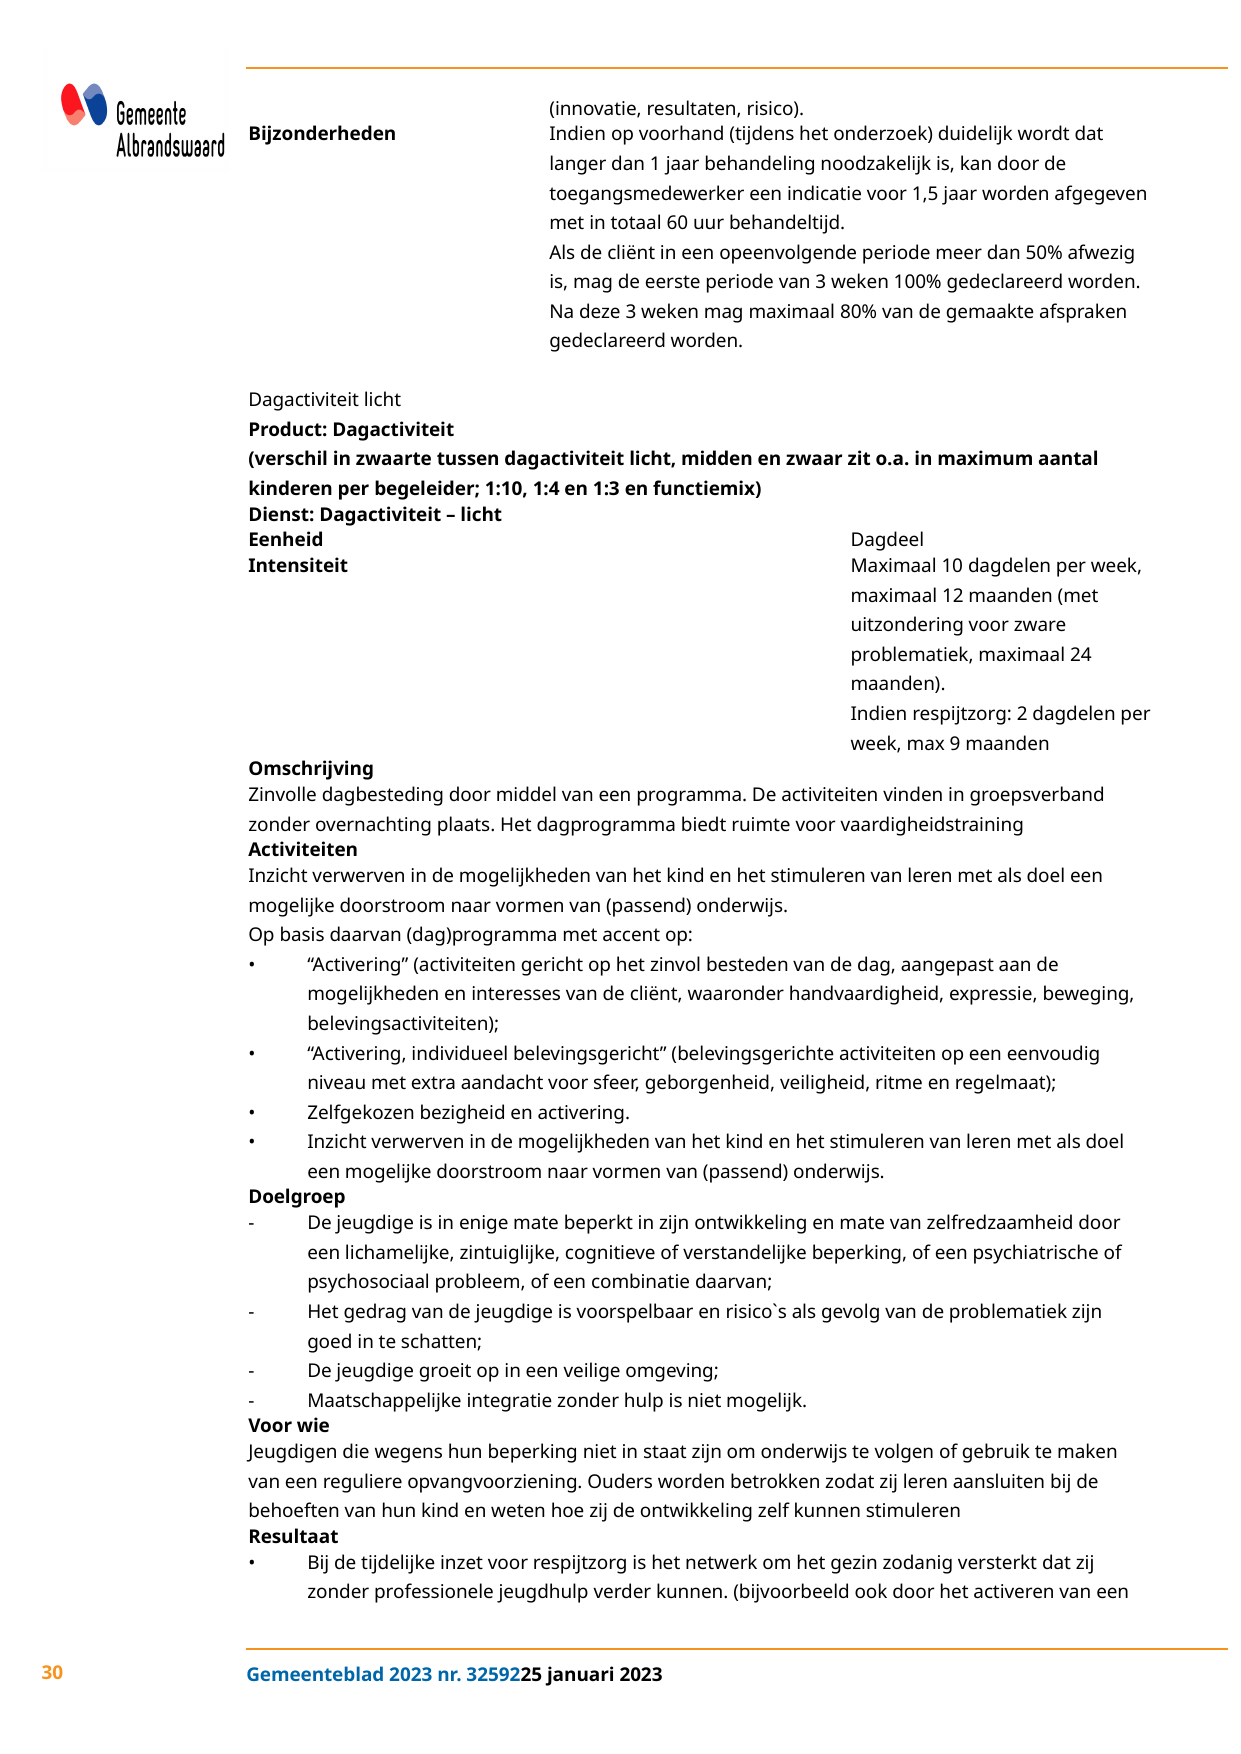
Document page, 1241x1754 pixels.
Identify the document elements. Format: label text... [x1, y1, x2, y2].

table_cell Voor wie [248, 1413, 850, 1438]
table_cell Inzicht verwerven in de mogelijkheden van het kind en het stimuleren van leren met als doel een mogelijke doorstroom naar vormen van (passend) onderwijs. Op basis daarvan (dag)programma met accent op: “Activering” (activiteiten gericht op het zinvol besteden van de dag, aangepast aan de mogelijkheden en interesses van de cliënt, waaronder handvaardigheid, expressie, beweging, belevingsactiviteiten); “Activering, individueel belevingsgericht” (belevingsgerichte activiteiten op een eenvoudig niveau met extra aandacht voor sfeer, geborgenheid, veiligheid, ritme en regelmaat); Zelfgekozen bezigheid en activering. Inzicht verwerven in de mogelijkheden van het kind en het stimuleren van leren met als doel een mogelijke doorstroom naar vormen van (passend) onderwijs. [248, 862, 1152, 1184]
table_cell Jeugdigen die wegens hun beperking niet in staat zijn om onderwijs te volgen of gebruik te maken van een reguliere opvangvoorziening. Ouders worden betrokken zodat zij leren aansluiten bij de behoeften van hun kind en weten hoe zij de ontwikkeling zelf kunnen stimuleren [248, 1439, 1152, 1523]
table_cell (innovatie, resultaten, risico). [549, 95, 1152, 121]
picture [41, 47, 231, 172]
table_header Product: Dagactiviteit (verschil in zwaarte tussen dagactiviteit licht, midden en zwaar zit o.a. in maximum aantal kinderen per begeleider; 1:10, 1:4 en 1:3 en functiemix) [248, 416, 1152, 501]
table_cell Omschrijving [248, 755, 1152, 781]
table_cell Bijzonderheden [248, 121, 549, 353]
text Dagactiviteit licht [248, 386, 1152, 412]
table_cell [248, 95, 549, 121]
table_cell Zinvolle dagbesteding door middel van een programma. De activiteiten vinden in groepsverband zonder overnachting plaats. Het dagprogramma biedt ruimte voor vaardigheidstraining [248, 781, 1152, 836]
table_cell Dagdeel [850, 526, 1152, 552]
table_cell Indien op voorhand (tijdens het onderzoek) duidelijk wordt dat langer dan 1 jaar behandeling noodzakelijk is, kan door de toegangsmedewerker een indicatie voor 1,5 jaar worden afgegeven met in totaal 60 uur behandeltijd. Als de cliënt in een opeenvolgende periode meer dan 50% afwezig is, mag de eerste periode van 3 weken 100% gedeclareerd worden. Na deze 3 weken mag maximaal 80% van de gemaakte afspraken gedeclareerd worden. [549, 121, 1152, 353]
table_cell Activiteiten [248, 836, 1152, 862]
table_cell Eenheid [248, 526, 850, 552]
table_cell De jeugdige is in enige mate beperkt in zijn ontwikkeling en mate van zelfredzaamheid door een lichamelijke, zintuiglijke, cognitieve of verstandelijke beperking, of een psychiatrische of psychosociaal probleem, of een combinatie daarvan; Het gedrag van de jeugdige is voorspelbaar en risico`s als gevolg van de problematiek zijn goed in te schatten; De jeugdige groeit op in een veilige omgeving; Maatschappelijke integratie zonder hulp is niet mogelijk. [248, 1210, 1152, 1413]
table_cell Resultaat [248, 1523, 1152, 1549]
table_cell Bij de tijdelijke inzet voor respijtzorg is het netwerk om het gezin zodanig versterkt dat zij zonder professionele jeugdhulp verder kunnen. (bijvoorbeeld ook door het activeren van een [248, 1549, 1152, 1604]
table_cell Maximaal 10 dagdelen per week, maximaal 12 maanden (met uitzondering voor zware problematiek, maximaal 24 maanden). Indien respijtzorg: 2 dagdelen per week, max 9 maanden [850, 552, 1152, 755]
table_cell [850, 1413, 1152, 1438]
table_cell Intensiteit [248, 552, 850, 755]
table_cell Doelgroep [248, 1184, 1152, 1209]
table_cell Dienst: Dagactiviteit – licht [248, 501, 1152, 526]
